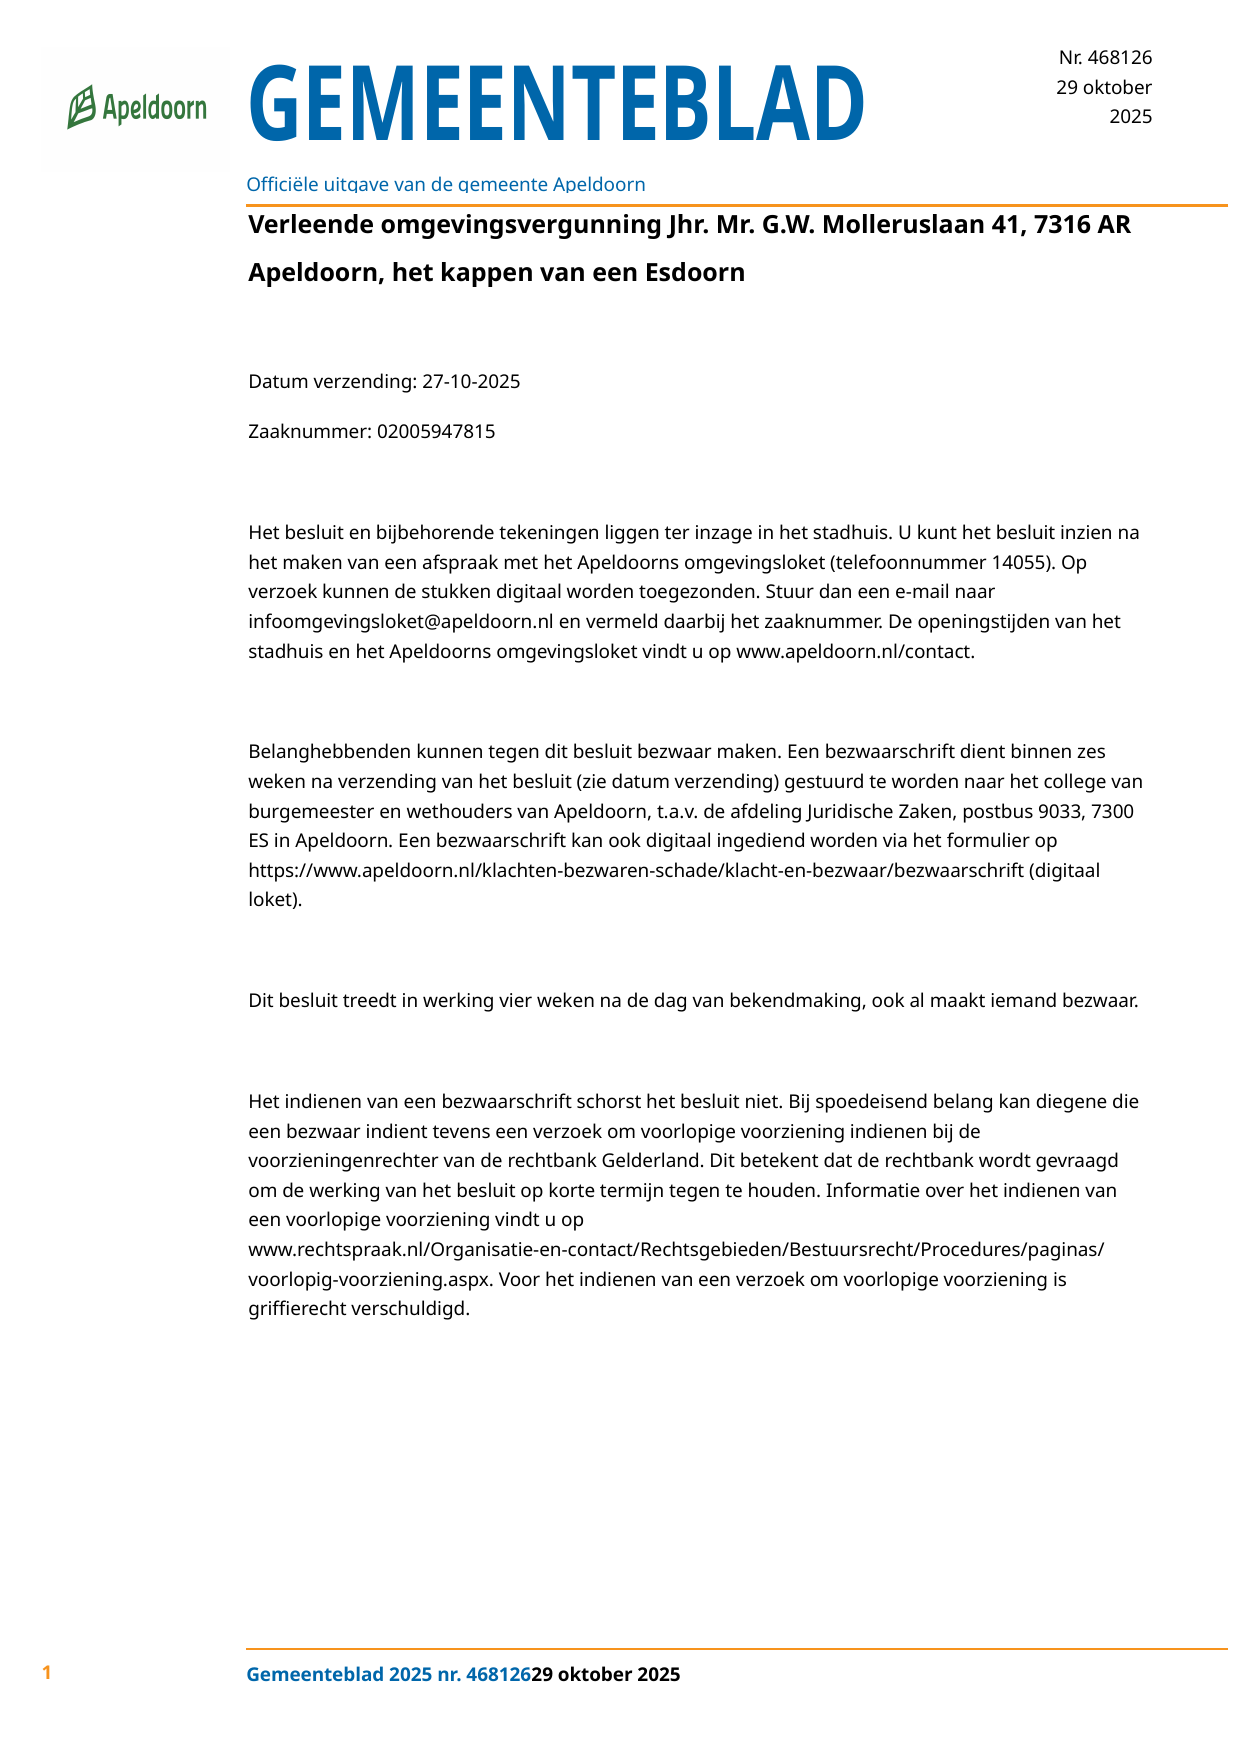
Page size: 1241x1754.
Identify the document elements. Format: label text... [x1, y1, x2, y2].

picture [41, 47, 231, 172]
text Datum verzending: 27-10-2025 [248, 368, 1152, 394]
text Het indienen van een bezwaarschrift schorst het besluit niet. Bij spoedeisend belang kan diegene die een bezwaar indient tevens een verzoek om voorlopige voorziening indienen bij de voorzieningenrechter van de rechtbank Gelderland. Dit betekent dat de rechtbank wordt gevraagd om de werking van het besluit op korte termijn tegen te houden. Informatie over het indienen van een voorlopige voorziening vindt u op www.rechtspraak.nl/Organisatie-en-contact/Rechtsgebieden/Bestuursrecht/Procedures/paginas/voorlopig-voorziening.aspx. Voor het indienen van een verzoek om voorlopige voorziening is griffierecht verschuldigd. [248, 1088, 1152, 1321]
text Belanghebbenden kunnen tegen dit besluit bezwaar maken. Een bezwaarschrift dient binnen zes weken na verzending van het besluit (zie datum verzending) gestuurd te worden naar het college van burgemeester en wethouders van Apeldoorn, t.a.v. de afdeling Juridische Zaken, postbus 9033, 7300 ES in Apeldoorn. Een bezwaarschrift kan ook digitaal ingediend worden via het formulier op https://www.apeldoorn.nl/klachten-bezwaren-schade/klacht-en-bezwaar/bezwaarschrift (digitaal loket). [248, 739, 1152, 912]
text Verleende omgevingsvergunning Jhr. Mr. G.W. Molleruslaan 41, 7316 AR Apeldoorn, het kappen van een Esdoorn [248, 207, 1152, 288]
text Het besluit en bijbehorende tekeningen liggen ter inzage in het stadhuis. U kunt het besluit inzien na het maken van een afspraak met het Apeldoorns omgevingsloket (telefoonnummer 14055). Op verzoek kunnen de stukken digitaal worden toegezonden. Stuur dan een e-mail naar infoomgevingsloket@apeldoorn.nl en vermeld daarbij het zaaknummer. De openingstijden van het stadhuis en het Apeldoorns omgevingsloket vindt u op www.apeldoorn.nl/contact. [248, 519, 1152, 664]
text Dit besluit treedt in werking vier weken na de dag van bekendmaking, ook al maakt iemand bezwaar. [248, 987, 1152, 1013]
text Zaaknummer: 02005947815 [248, 419, 1152, 444]
